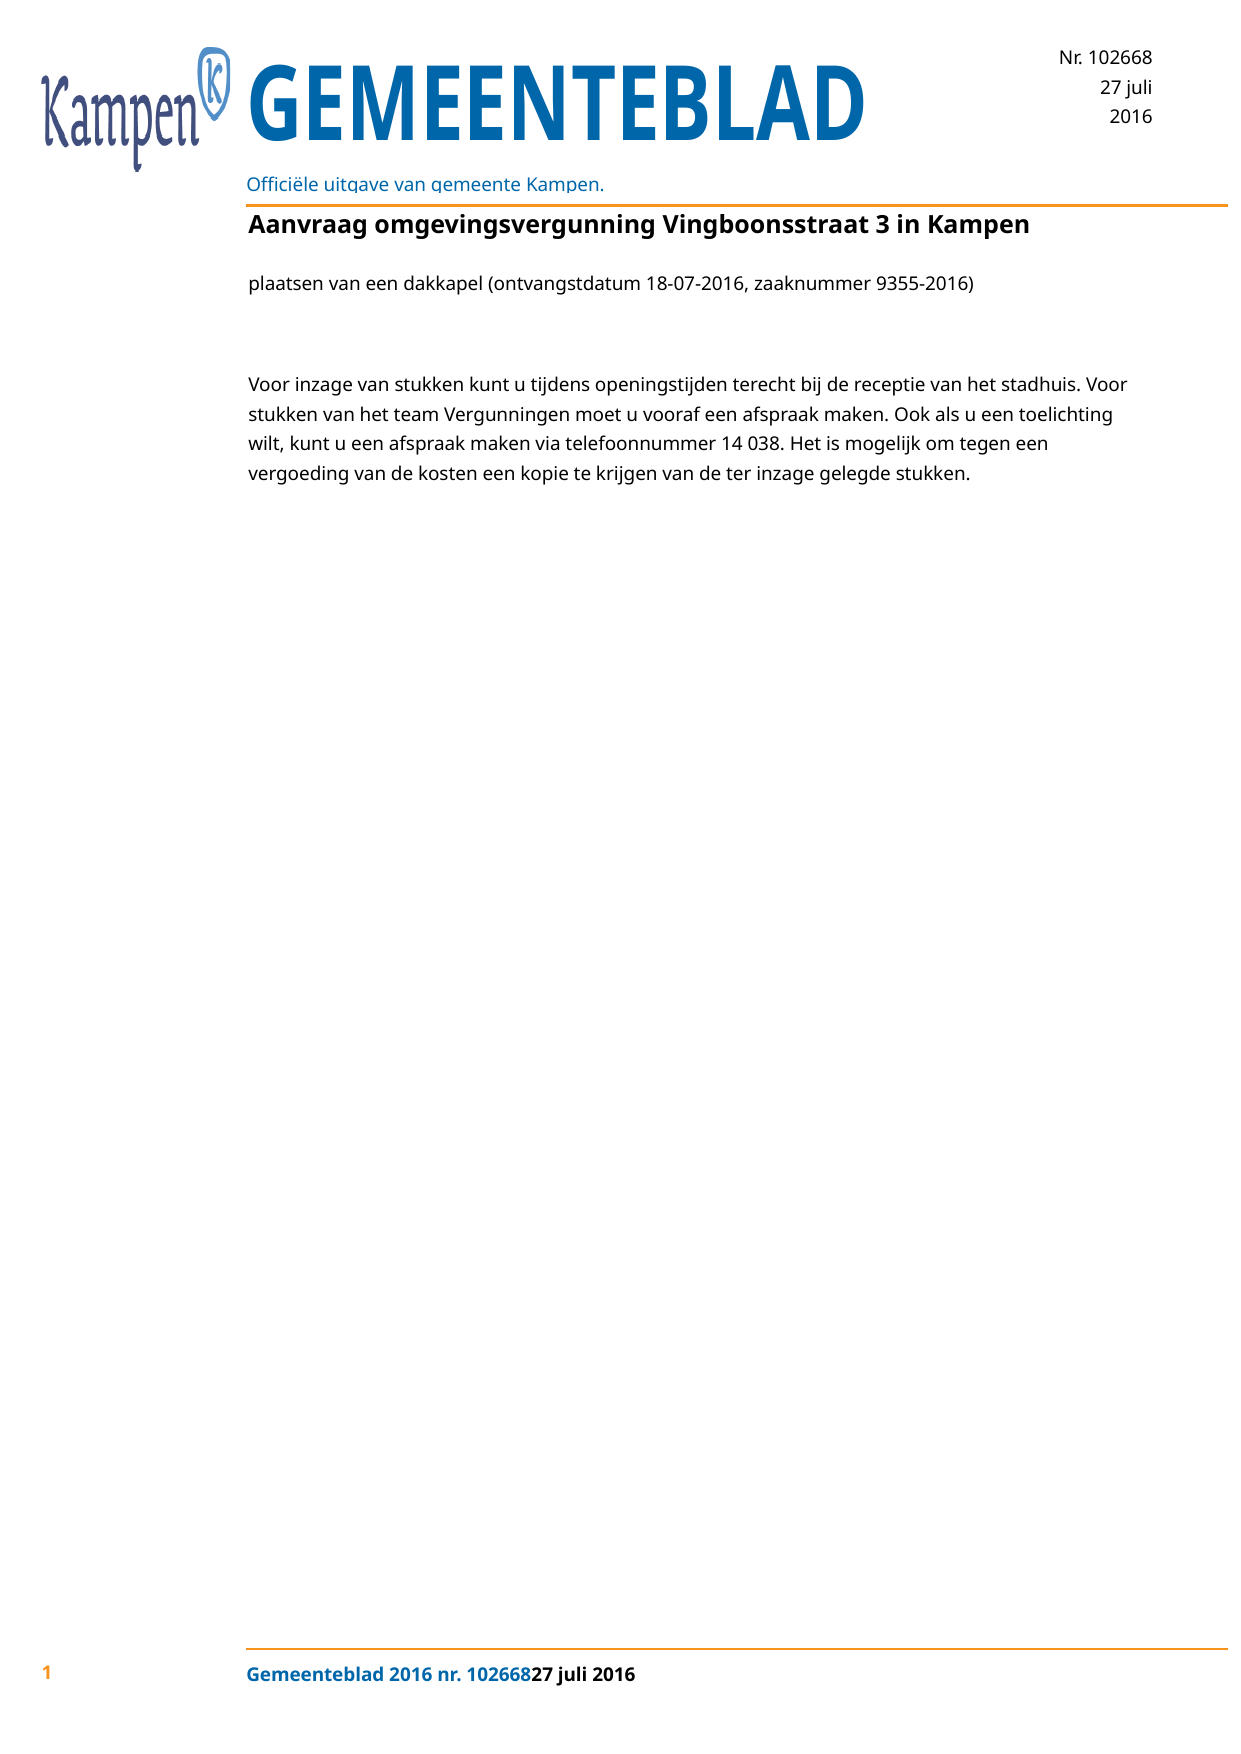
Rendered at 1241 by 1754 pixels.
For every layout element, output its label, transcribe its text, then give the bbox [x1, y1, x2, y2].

picture [41, 47, 231, 172]
text Aanvraag omgevingsvergunning Vingboonsstraat 3 in Kampen [248, 207, 1152, 241]
text Voor inzage van stukken kunt u tijdens openingstijden terecht bij de receptie van het stadhuis. Voor stukken van het team Vergunningen moet u vooraf een afspraak maken. Ook als u een toelichting wilt, kunt u een afspraak maken via telefoonnummer 14 038. Het is mogelijk om tegen een vergoeding van de kosten een kopie te krijgen van de ter inzage gelegde stukken. [248, 371, 1152, 486]
text plaatsen van een dakkapel (ontvangstdatum 18-07-2016, zaaknummer 9355-2016) [248, 270, 1152, 296]
